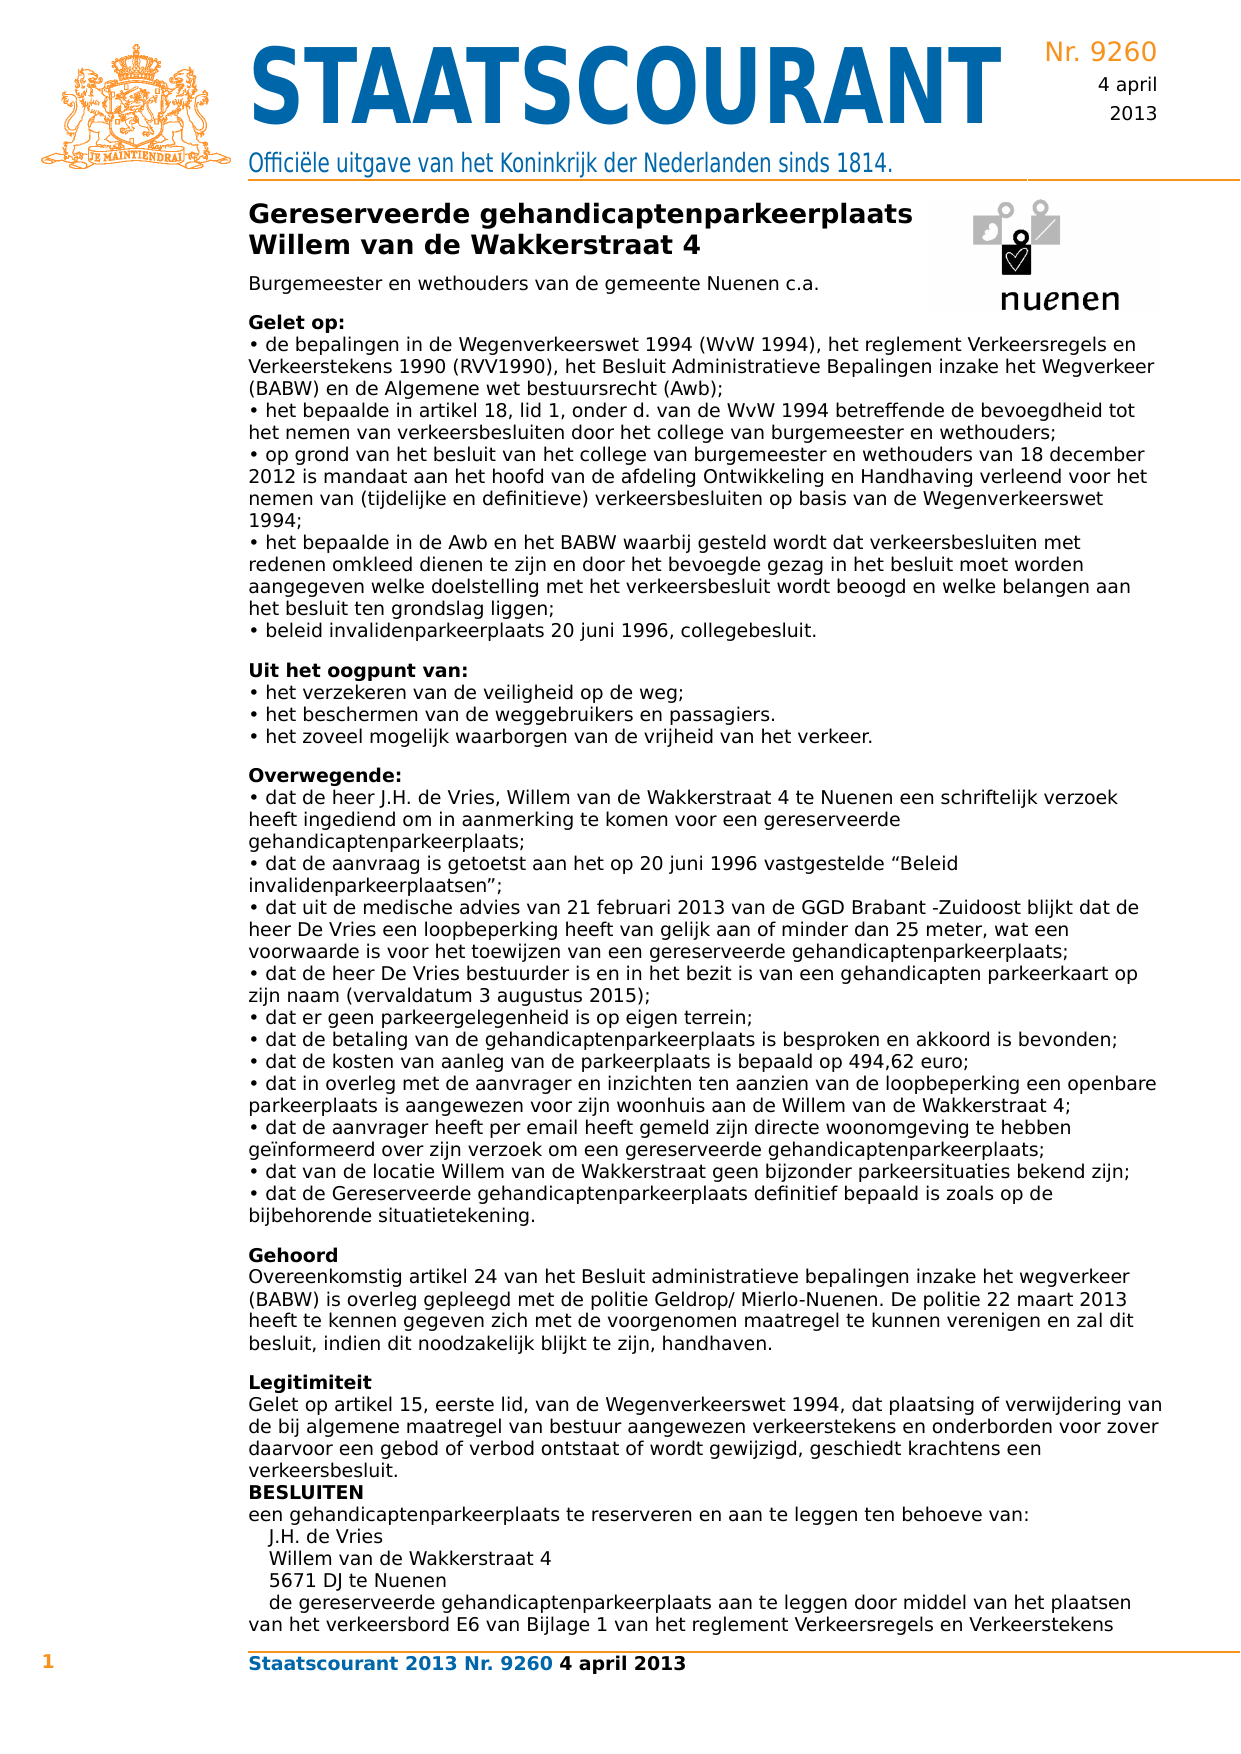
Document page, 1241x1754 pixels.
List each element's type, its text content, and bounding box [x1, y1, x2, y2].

text • dat de aanvrager heeft per email heeft gemeld zijn directe woonomgeving te hebben geïnformeerd over zijn verzoek om een gereserveerde gehandicaptenparkeerplaats; [248, 1117, 1163, 1161]
picture [41, 44, 231, 169]
text • dat in overleg met de aanvrager en inzichten ten aanzien van de loopbeperking een openbare parkeerplaats is aangewezen voor zijn woonhuis aan de Willem van de Wakkerstraat 4; [248, 1073, 1163, 1117]
text • dat van de locatie Willem van de Wakkerstraat geen bijzonder parkeersituaties bekend zijn; [248, 1161, 1163, 1183]
text • het verzekeren van de veiligheid op de weg; [248, 682, 1163, 703]
text • dat de kosten van aanleg van de parkeerplaats is bepaald op 494,62 euro; [248, 1051, 1163, 1073]
text • het bepaalde in artikel 18, lid 1, onder d. van de WvW 1994 betreffende de bevoegdheid tot het nemen van verkeersbesluiten door het college van burgemeester en wethouders; [248, 400, 1163, 444]
text 5671 DJ te Nuenen [248, 1570, 1163, 1592]
text Willem van de Wakkerstraat 4 [248, 1548, 1163, 1570]
subtitle Gelet op: [248, 312, 1163, 334]
picture [927, 198, 1164, 311]
text • dat de aanvraag is getoetst aan het op 20 juni 1996 vastgestelde “Beleid invalidenparkeerplaatsen”; [248, 853, 1163, 897]
text BESLUITEN [248, 1482, 1163, 1504]
text een gehandicaptenparkeerplaats te reserveren en aan te leggen ten behoeve van: [248, 1504, 1163, 1526]
text Burgemeester en wethouders van de gemeente Nuenen c.a. [248, 272, 927, 294]
text • dat er geen parkeergelegenheid is op eigen terrein; [248, 1007, 1163, 1029]
subtitle Uit het oogpunt van: [248, 659, 1163, 682]
subtitle Gereserveerde gehandicaptenparkeerplaats Willem van de Wakkerstraat 4 [248, 199, 927, 261]
text • dat de heer J.H. de Vries, Willem van de Wakkerstraat 4 te Nuenen een schriftelijk verzoek heeft ingediend om in aanmerking te komen voor een gereserveerde gehandicaptenparkeerplaats; [248, 787, 1163, 853]
subtitle Legitimiteit [248, 1372, 1163, 1394]
text • beleid invalidenparkeerplaats 20 juni 1996, collegebesluit. [248, 620, 1163, 642]
text J.H. de Vries [248, 1526, 1163, 1548]
text • dat uit de medische advies van 21 februari 2013 van de GGD Brabant -Zuidoost blijkt dat de heer De Vries een loopbeperking heeft van gelijk aan of minder dan 25 meter, wat een voorwaarde is voor het toewijzen van een gereserveerde gehandicaptenparkeerplaats; [248, 897, 1163, 963]
text Gelet op artikel 15, eerste lid, van de Wegenverkeerswet 1994, dat plaatsing of verwijdering van de bij algemene maatregel van bestuur aangewezen verkeerstekens en onderborden voor zover daarvoor een gebod of verbod ontstaat of wordt gewijzigd, geschiedt krachtens een verkeersbesluit. [248, 1394, 1163, 1482]
text • dat de betaling van de gehandicaptenparkeerplaats is besproken en akkoord is bevonden; [248, 1029, 1163, 1051]
text • het beschermen van de weggebruikers en passagiers. [248, 703, 1163, 726]
text de gereserveerde gehandicaptenparkeerplaats aan te leggen door middel van het plaatsen van het verkeersbord E6 van Bijlage 1 van het reglement Verkeersregels en Verkeerstekens [248, 1592, 1163, 1636]
subtitle Overwegende: [248, 765, 1163, 787]
text • de bepalingen in de Wegenverkeerswet 1994 (WvW 1994), het reglement Verkeersregels en Verkeerstekens 1990 (RVV1990), het Besluit Administratieve Bepalingen inzake het Wegverkeer (BABW) en de Algemene wet bestuursrecht (Awb); [248, 334, 1163, 400]
text Overeenkomstig artikel 24 van het Besluit administratieve bepalingen inzake het wegverkeer (BABW) is overleg gepleegd met de politie Geldrop/ Mierlo-Nuenen. De politie 22 maart 2013 heeft te kennen gegeven zich met de voorgenomen maatregel te kunnen verenigen en zal dit besluit, indien dit noodzakelijk blijkt te zijn, handhaven. [248, 1266, 1163, 1354]
text • het bepaalde in de Awb en het BABW waarbij gesteld wordt dat verkeersbesluiten met redenen omkleed dienen te zijn en door het bevoegde gezag in het besluit moet worden aangegeven welke doelstelling met het verkeersbesluit wordt beoogd en welke belangen aan het besluit ten grondslag liggen; [248, 532, 1163, 620]
text • het zoveel mogelijk waarborgen van de vrijheid van het verkeer. [248, 726, 1163, 747]
text • dat de Gereserveerde gehandicaptenparkeerplaats definitief bepaald is zoals op de bijbehorende situatietekening. [248, 1183, 1163, 1227]
text • op grond van het besluit van het college van burgemeester en wethouders van 18 december 2012 is mandaat aan het hoofd van de afdeling Ontwikkeling en Handhaving verleend voor het nemen van (tijdelijke en definitieve) verkeersbesluiten op basis van de Wegenverkeerswet 1994; [248, 444, 1163, 532]
subtitle Gehoord [248, 1244, 1163, 1266]
text • dat de heer De Vries bestuurder is en in het bezit is van een gehandicapten parkeerkaart op zijn naam (vervaldatum 3 augustus 2015); [248, 963, 1163, 1007]
